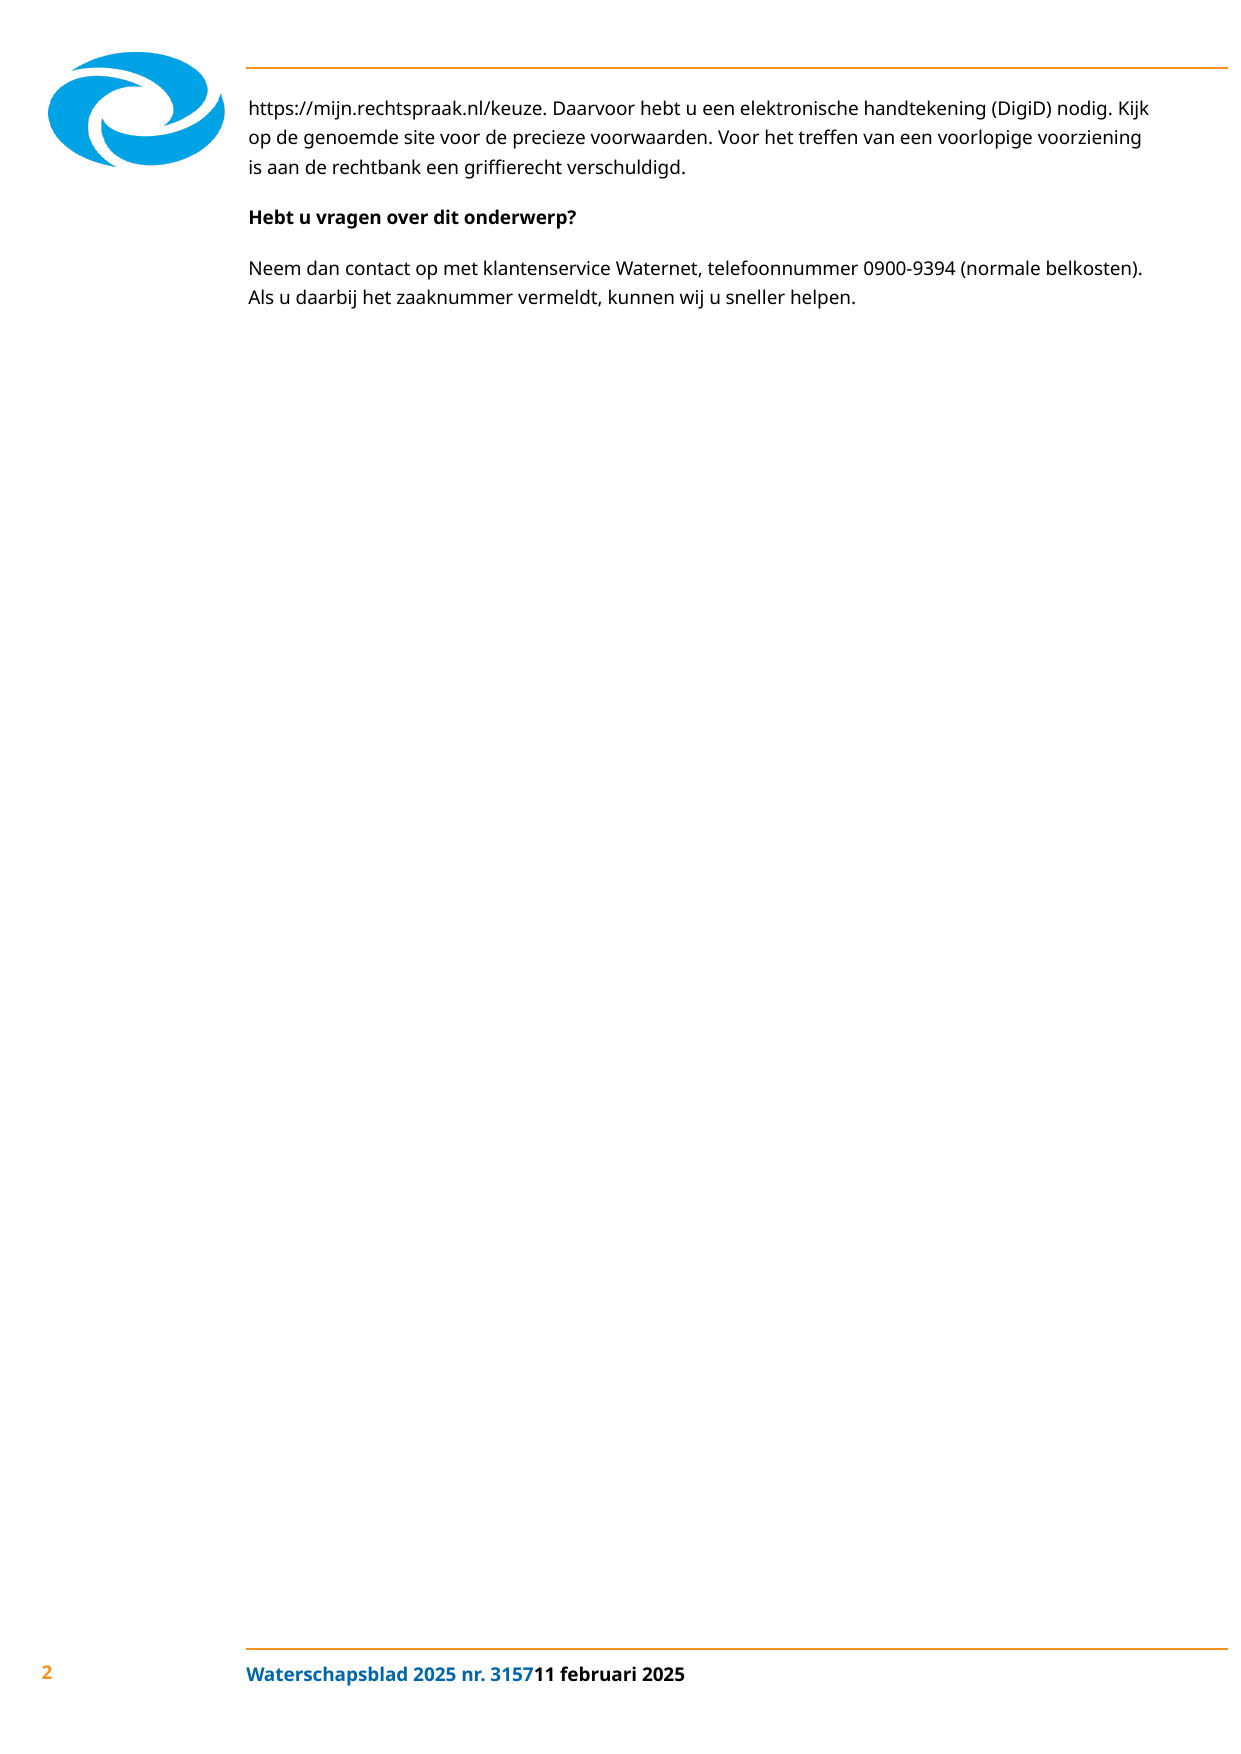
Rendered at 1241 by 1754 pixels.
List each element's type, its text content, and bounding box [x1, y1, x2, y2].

text Neem dan contact op met klantenservice Waternet, telefoonnummer 0900-9394 (normale belkosten). Als u daarbij het zaaknummer vermeldt, kunnen wij u sneller helpen. [248, 255, 1152, 310]
text https://mijn.rechtspraak.nl/keuze. Daarvoor hebt u een elektronische handtekening (DigiD) nodig. Kijk op de genoemde site voor de precieze voorwaarden. Voor het treffen van een voorlopige voorziening is aan de rechtbank een griffierecht verschuldigd. [248, 95, 1152, 180]
text Hebt u vragen over dit onderwerp? [248, 204, 1152, 230]
picture [41, 47, 231, 172]
